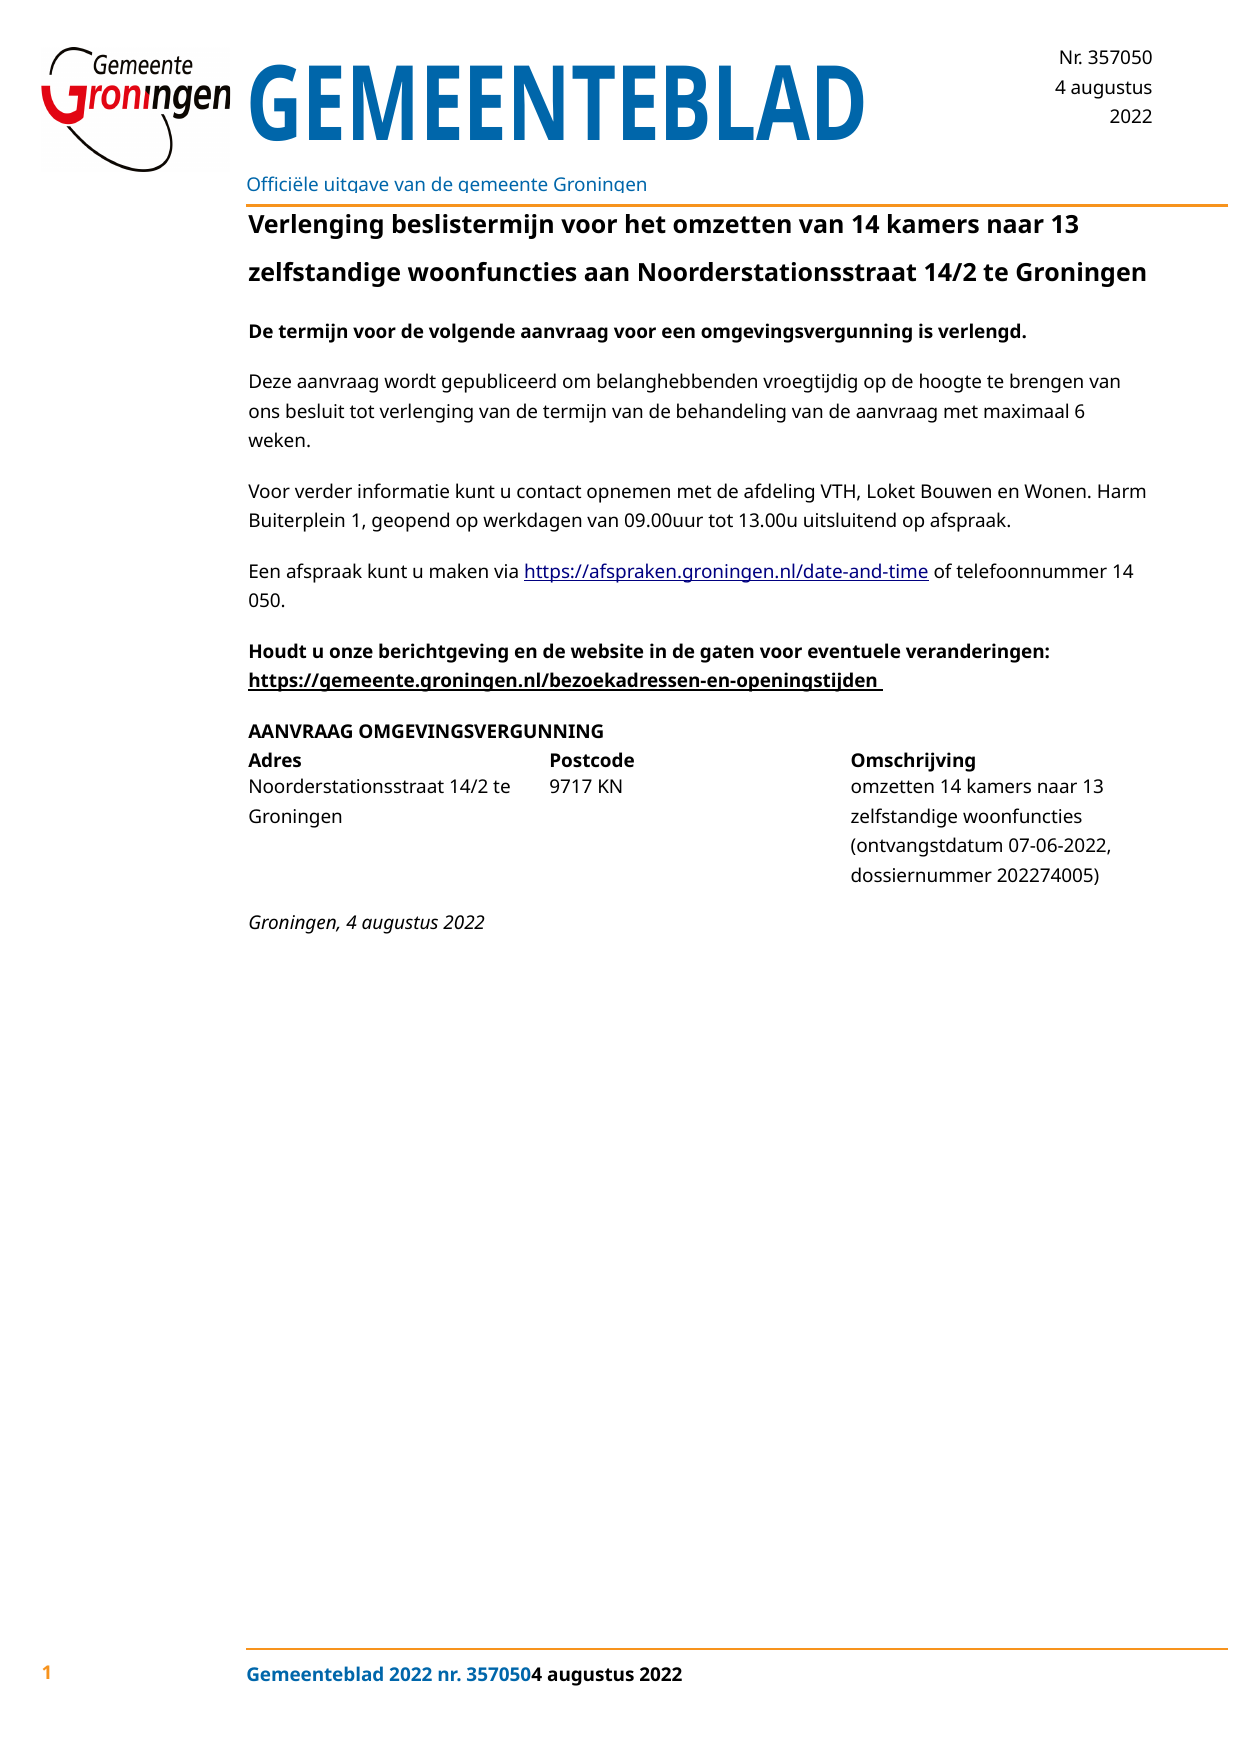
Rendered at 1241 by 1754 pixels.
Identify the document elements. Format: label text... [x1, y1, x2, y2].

table_cell omzetten 14 kamers naar 13 zelfstandige woonfuncties (ontvangstdatum 07-06-2022, dossiernummer 202274005) [850, 773, 1152, 888]
text Groningen, 4 augustus 2022 [248, 909, 1152, 935]
table_header Adres [248, 748, 549, 773]
table_header Omschrijving [850, 748, 1152, 773]
text Verlenging beslistermijn voor het omzetten van 14 kamers naar 13 zelfstandige woonfuncties aan Noorderstationsstraat 14/2 te Groningen [248, 207, 1152, 288]
table_cell Noorderstationsstraat 14/2 te Groningen [248, 773, 549, 888]
text Deze aanvraag wordt gepubliceerd om belanghebbenden vroegtijdig op de hoogte te brengen van ons besluit tot verlenging van de termijn van de behandeling van de aanvraag met maximaal 6 weken. [248, 368, 1152, 453]
text AANVRAAG OMGEVINGSVERGUNNING [248, 718, 1152, 744]
table_header Postcode [549, 748, 850, 773]
text Een afspraak kunt u maken via https://afspraken.groningen.nl/date-and-time of telefoonnummer 14 050. [248, 558, 1152, 613]
text Houdt u onze berichtgeving en de website in de gaten voor eventuele veranderingen: https://gemeente.groningen.nl/bezoekadressen-en-openingstijden [248, 638, 1152, 693]
text Voor verder informatie kunt u contact opnemen met de afdeling VTH, Loket Bouwen en Wonen. Harm Buiterplein 1, geopend op werkdagen van 09.00uur tot 13.00u uitsluitend op afspraak. [248, 478, 1152, 533]
text De termijn voor de volgende aanvraag voor een omgevingsvergunning is verlengd. [248, 318, 1152, 344]
table_cell 9717 KN [549, 773, 850, 888]
picture [41, 47, 231, 172]
